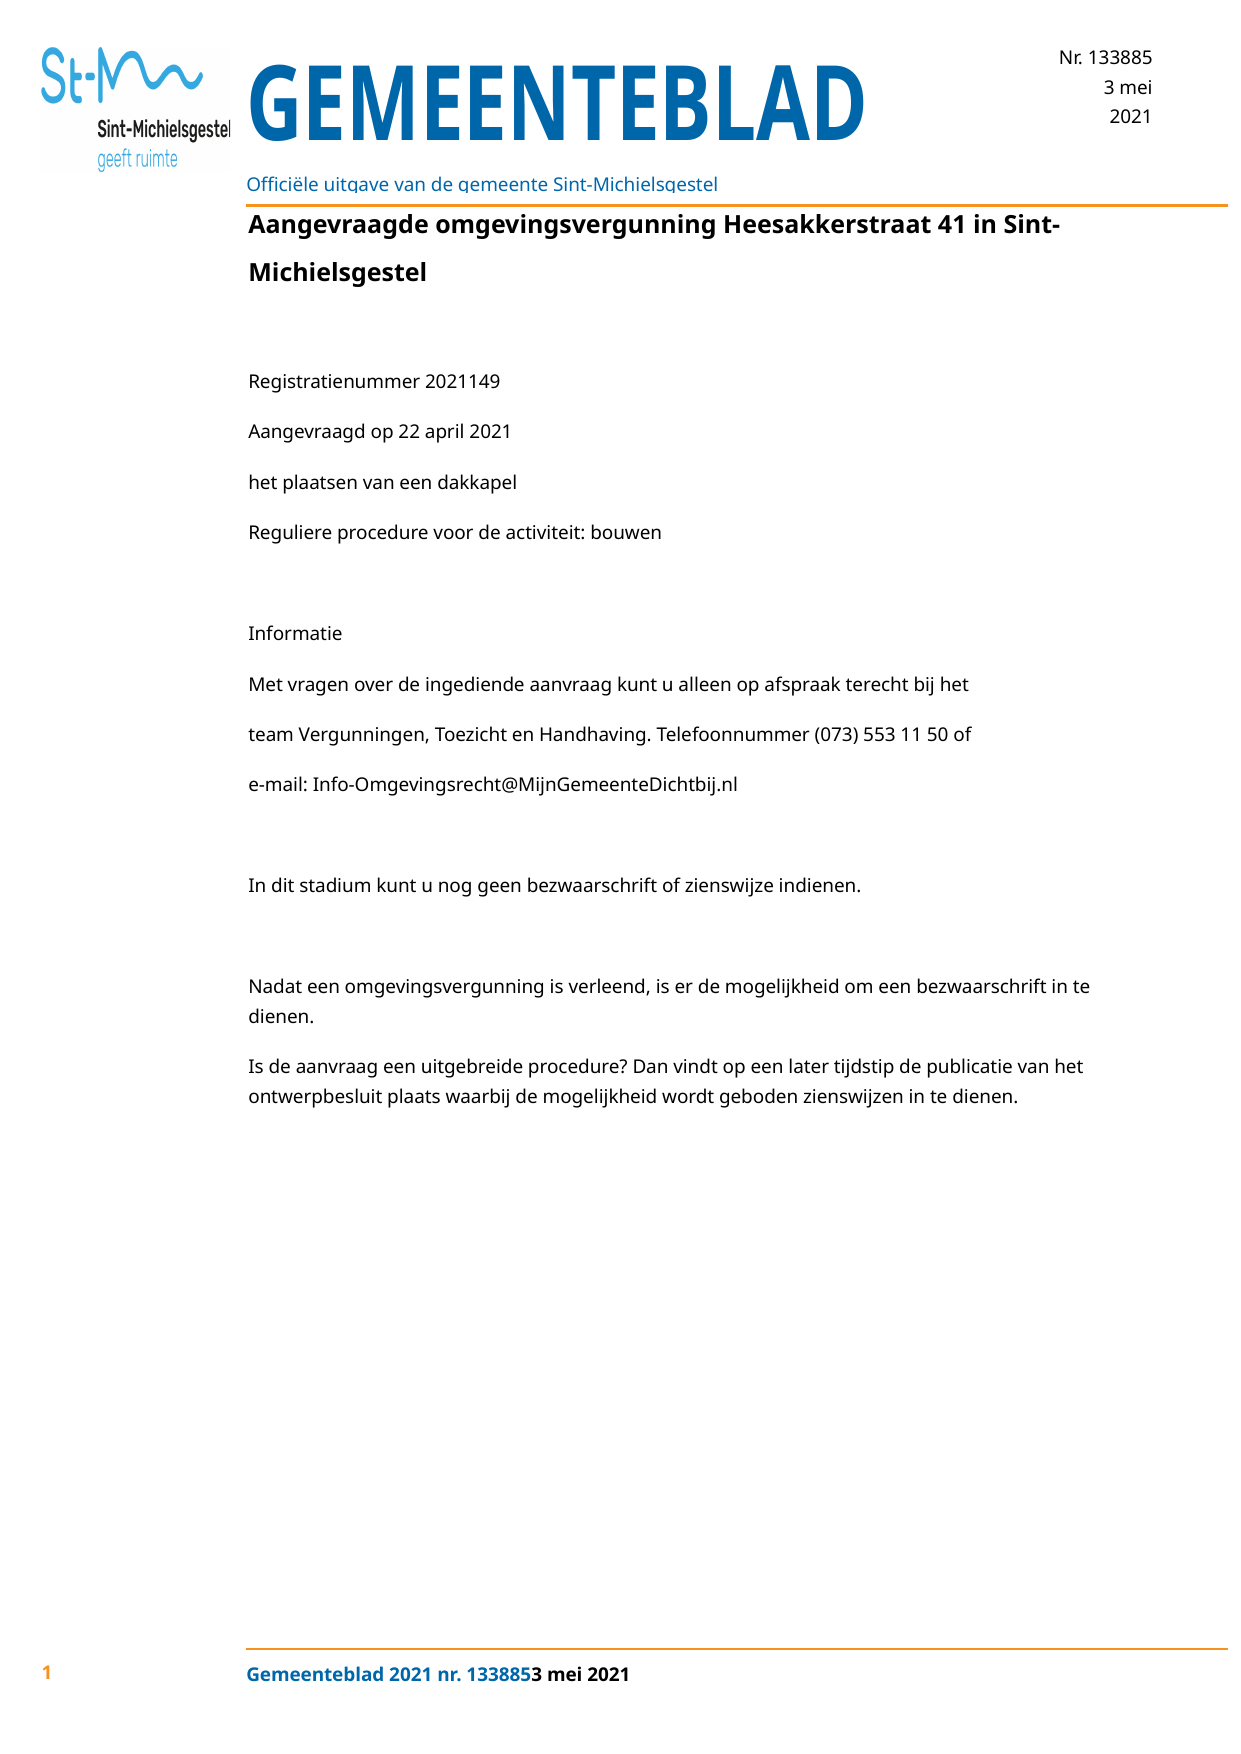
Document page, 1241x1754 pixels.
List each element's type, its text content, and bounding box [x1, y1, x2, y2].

text Informatie [248, 620, 1152, 646]
text Nadat een omgevingsvergunning is verleend, is er de mogelijkheid om een bezwaarschrift in te dienen. [248, 973, 1152, 1029]
text Aangevraagde omgevingsvergunning Heesakkerstraat 41 in Sint-Michielsgestel [248, 207, 1152, 288]
text Registratienummer 2021149 [248, 368, 1152, 394]
text Reguliere procedure voor de activiteit: bouwen [248, 519, 1152, 545]
text Met vragen over de ingediende aanvraag kunt u alleen op afspraak terecht bij het [248, 671, 1152, 697]
text e-mail: Info-Omgevingsrecht@MijnGemeenteDichtbij.nl [248, 772, 1152, 797]
text Is de aanvraag een uitgebreide procedure? Dan vindt op een later tijdstip de publicatie van het ontwerpbesluit plaats waarbij de mogelijkheid wordt geboden zienswijzen in te dienen. [248, 1053, 1152, 1109]
picture [41, 47, 231, 172]
text Aangevraagd op 22 april 2021 [248, 419, 1152, 444]
text het plaatsen van een dakkapel [248, 469, 1152, 495]
text team Vergunningen, Toezicht en Handhaving. Telefoonnummer (073) 553 11 50 of [248, 721, 1152, 747]
text In dit stadium kunt u nog geen bezwaarschrift of zienswijze indienen. [248, 872, 1152, 898]
